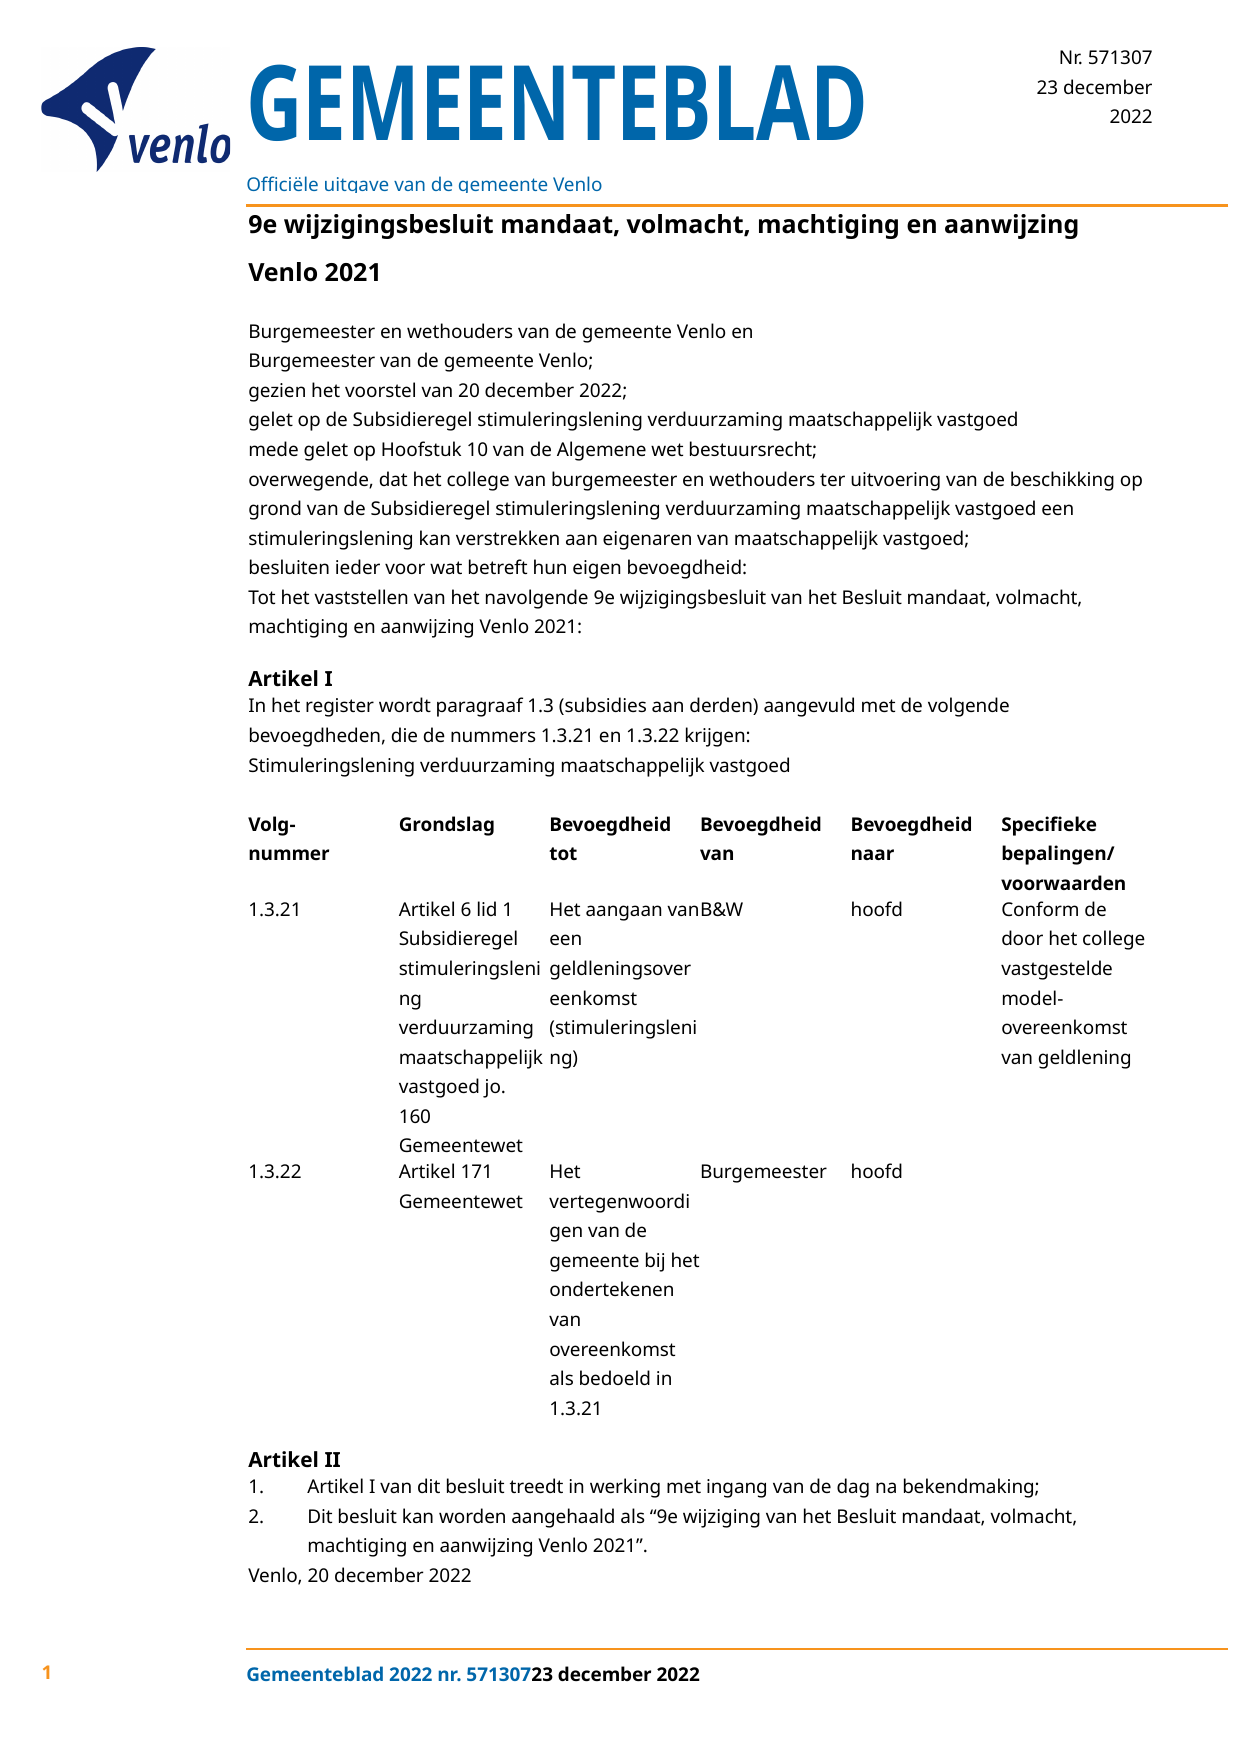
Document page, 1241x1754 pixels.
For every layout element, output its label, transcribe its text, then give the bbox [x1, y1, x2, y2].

table_header Bevoegdheid naar [850, 811, 1001, 896]
text Venlo, 20 december 2022 [248, 1562, 1152, 1588]
text Artikel II [248, 1445, 1152, 1473]
table_cell Het aangaan van een geldleningsovereenkomst (stimuleringslening) [549, 896, 700, 1158]
table_cell 1.3.21 [248, 896, 398, 1158]
table_header Specifieke bepalingen/ voorwaarden [1001, 811, 1152, 896]
list Artikel I van dit besluit treedt in werking met ingang van de dag na bekendmaking; [248, 1473, 1152, 1499]
text Burgemeester en wethouders van de gemeente Venlo en [248, 318, 1152, 344]
text besluiten ieder voor wat betreft hun eigen bevoegdheid: [248, 554, 1152, 580]
text overwegende, dat het college van burgemeester en wethouders ter uitvoering van de beschikking op grond van de Subsidieregel stimuleringslening verduurzaming maatschappelijk vastgoed een stimuleringslening kan verstrekken aan eigenaren van maatschappelijk vastgoed; [248, 466, 1152, 551]
table_cell [1001, 1158, 1152, 1421]
table_cell Het vertegenwoordigen van de gemeente bij het ondertekenen van overeenkomst als bedoeld in 1.3.21 [549, 1158, 700, 1421]
table_cell hoofd [850, 896, 1001, 1158]
text mede gelet op Hoofstuk 10 van de Algemene wet bestuursrecht; [248, 436, 1152, 462]
text In het register wordt paragraaf 1.3 (subsidies aan derden) aangevuld met de volgende bevoegdheden, die de nummers 1.3.21 en 1.3.22 krijgen: [248, 693, 1152, 748]
table_cell Conform de door het college vastgestelde model-overeenkomst van geldlening [1001, 896, 1152, 1158]
list Dit besluit kan worden aangehaald als “9e wijziging van het Besluit mandaat, volmacht, machtiging en aanwijzing Venlo 2021”. [248, 1503, 1152, 1558]
table_cell 1.3.22 [248, 1158, 398, 1421]
picture [41, 47, 231, 172]
table_cell Burge­meester [700, 1158, 850, 1421]
text 9e wijzigingsbesluit mandaat, volmacht, machtiging en aanwijzing Venlo 2021 [248, 207, 1152, 288]
table_header Bevoegdheid van [700, 811, 850, 896]
table_cell Artikel 6 lid 1 Subsidieregel stimuleringslening verduurzaming maatschappelijk vastgoed jo. 160 Gemeentewet [399, 896, 549, 1158]
text gelet op de Subsidieregel stimuleringslening verduurzaming maatschappelijk vastgoed [248, 407, 1152, 432]
text gezien het voorstel van 20 december 2022; [248, 377, 1152, 403]
table_cell Artikel 171 Gemeentewet [399, 1158, 549, 1421]
table_header Bevoegdheid tot [549, 811, 700, 896]
table_header Grondslag [399, 811, 549, 896]
table_cell B&W [700, 896, 850, 1158]
text Stimuleringslening verduurzaming maatschappelijk vastgoed [248, 752, 1152, 777]
table_cell hoofd [850, 1158, 1001, 1421]
text Burgemeester van de gemeente Venlo; [248, 347, 1152, 373]
table_header Volg- nummer [248, 811, 398, 896]
text Tot het vaststellen van het navolgende 9e wijzigingsbesluit van het Besluit mandaat, volmacht, machtiging en aanwijzing Venlo 2021: [248, 584, 1152, 639]
text Artikel I [248, 664, 1152, 693]
